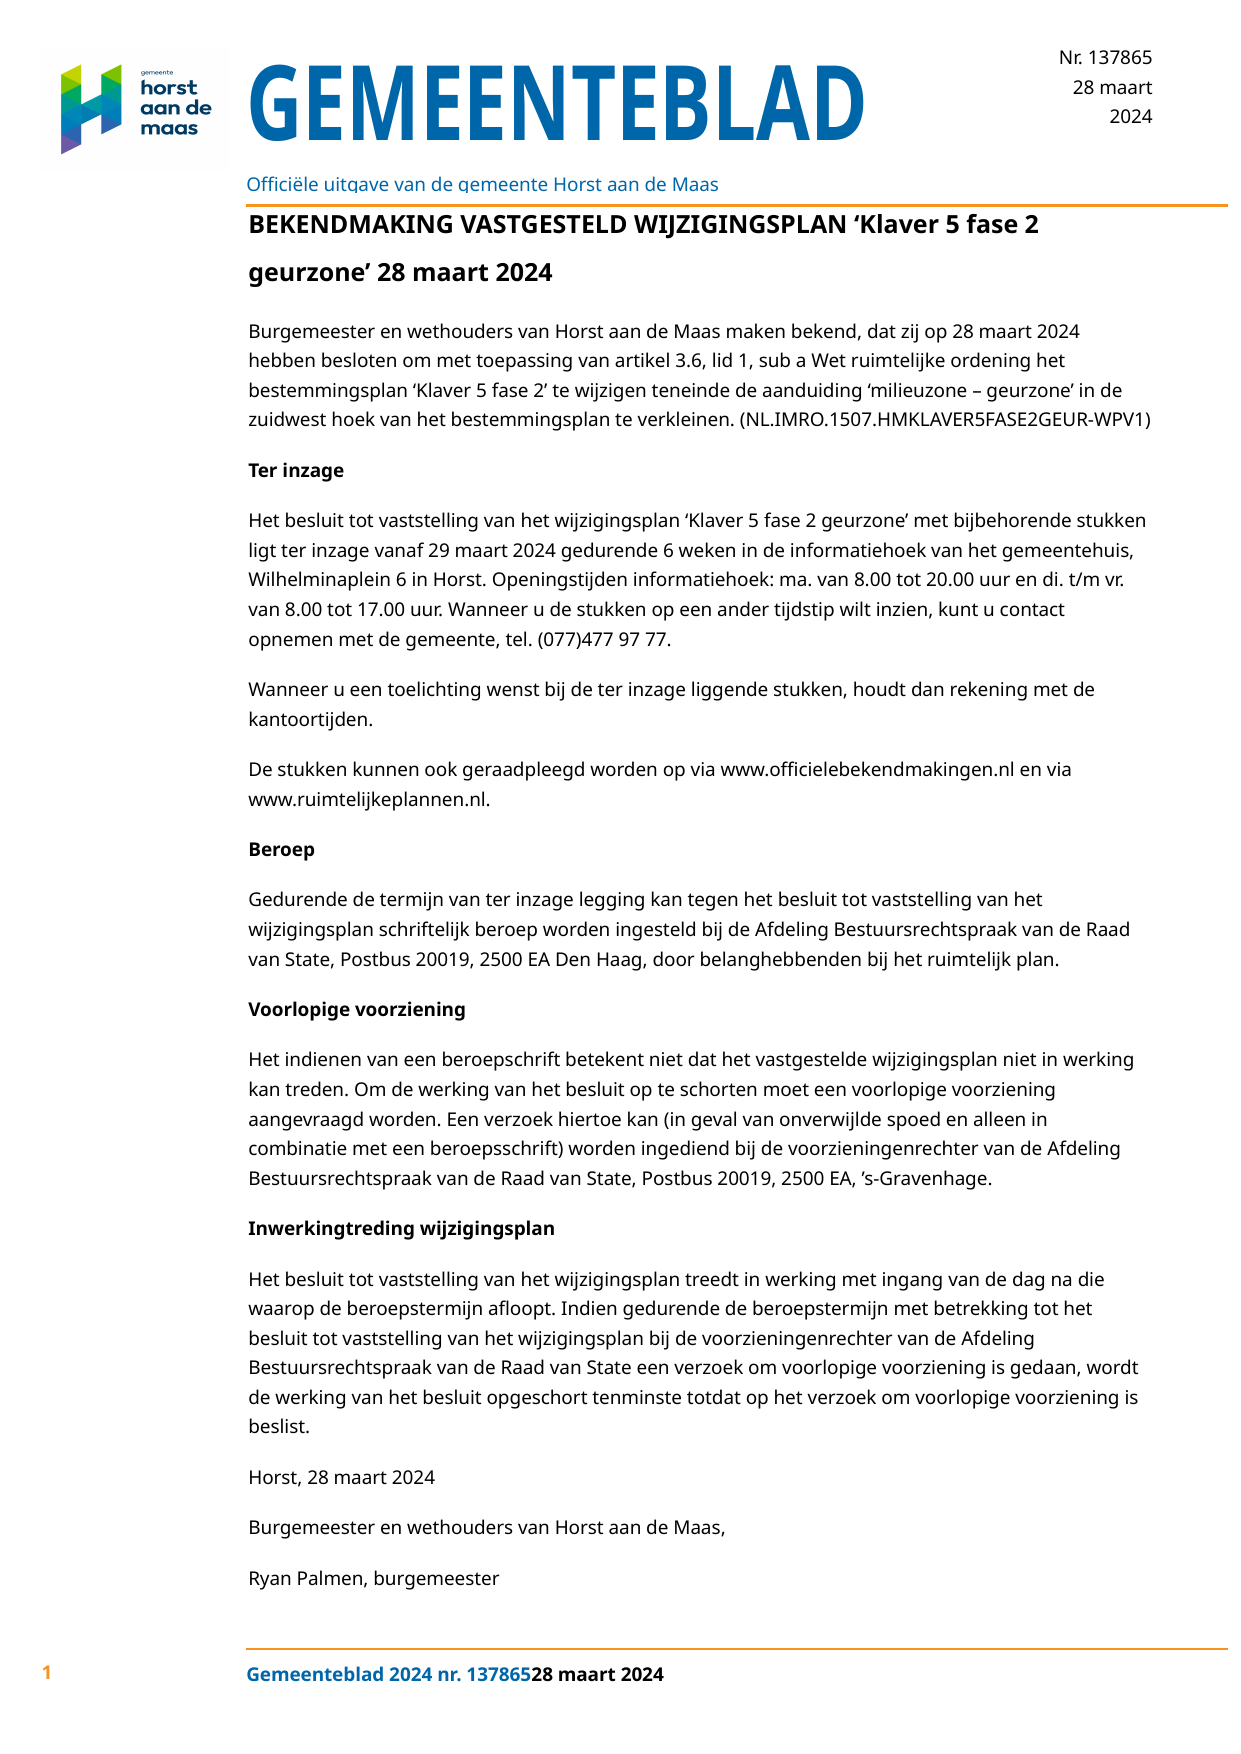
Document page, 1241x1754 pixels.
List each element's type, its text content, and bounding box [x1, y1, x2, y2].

text Gedurende de termijn van ter inzage legging kan tegen het besluit tot vaststelling van het wijzigingsplan schriftelijk beroep worden ingesteld bij de Afdeling Bestuursrechtspraak van de Raad van State, Postbus 20019, 2500 EA Den Haag, door belanghebbenden bij het ruimtelijk plan. [248, 887, 1152, 972]
text Het indienen van een beroepschrift betekent niet dat het vastgestelde wijzigingsplan niet in werking kan treden. Om de werking van het besluit op te schorten moet een voorlopige voorziening aangevraagd worden. Een verzoek hiertoe kan (in geval van onverwijlde spoed en alleen in combinatie met een beroepsschrift) worden ingediend bij de voorzieningenrechter van de Afdeling Bestuursrechtspraak van de Raad van State, Postbus 20019, 2500 EA, ’s-Gravenhage. [248, 1047, 1152, 1191]
text Wanneer u een toelichting wenst bij de ter inzage liggende stukken, houdt dan rekening met de kantoortijden. [248, 676, 1152, 732]
text Voorlopige voorziening [248, 996, 1152, 1022]
text Horst, 28 maart 2024 [248, 1464, 1152, 1490]
text BEKENDMAKING VASTGESTELD WIJZIGINGSPLAN ‘Klaver 5 fase 2 geurzone’ 28 maart 2024 [248, 207, 1152, 288]
text Beroep [248, 836, 1152, 862]
text De stukken kunnen ook geraadpleegd worden op via www.officielebekendmakingen.nl en via www.ruimtelijkeplannen.nl. [248, 756, 1152, 812]
text Het besluit tot vaststelling van het wijzigingsplan ‘Klaver 5 fase 2 geurzone’ met bijbehorende stukken ligt ter inzage vanaf 29 maart 2024 gedurende 6 weken in de informatiehoek van het gemeentehuis, Wilhelminaplein 6 in Horst. Openingstijden informatiehoek: ma. van 8.00 tot 20.00 uur en di. t/m vr. van 8.00 tot 17.00 uur. Wanneer u de stukken op een ander tijdstip wilt inzien, kunt u contact opnemen met de gemeente, tel. (077)477 97 77. [248, 507, 1152, 652]
text Ter inzage [248, 457, 1152, 483]
picture [41, 47, 231, 172]
text Ryan Palmen, burgemeester [248, 1565, 1152, 1591]
text Burgemeester en wethouders van Horst aan de Maas, [248, 1514, 1152, 1540]
text Burgemeester en wethouders van Horst aan de Maas maken bekend, dat zij op 28 maart 2024 hebben besloten om met toepassing van artikel 3.6, lid 1, sub a Wet ruimtelijke ordening het bestemmingsplan ‘Klaver 5 fase 2’ te wijzigen teneinde de aanduiding ‘milieuzone – geurzone’ in de zuidwest hoek van het bestemmingsplan te verkleinen. (NL.IMRO.1507.HMKLAVER5FASE2GEUR-WPV1) [248, 318, 1152, 432]
text Het besluit tot vaststelling van het wijzigingsplan treedt in werking met ingang van de dag na die waarop de beroepstermijn afloopt. Indien gedurende de beroepstermijn met betrekking tot het besluit tot vaststelling van het wijzigingsplan bij de voorzieningenrechter van de Afdeling Bestuursrechtspraak van de Raad van State een verzoek om voorlopige voorziening is gedaan, wordt de werking van het besluit opgeschort tenminste totdat op het verzoek om voorlopige voorziening is beslist. [248, 1266, 1152, 1439]
text Inwerkingtreding wijzigingsplan [248, 1215, 1152, 1241]
